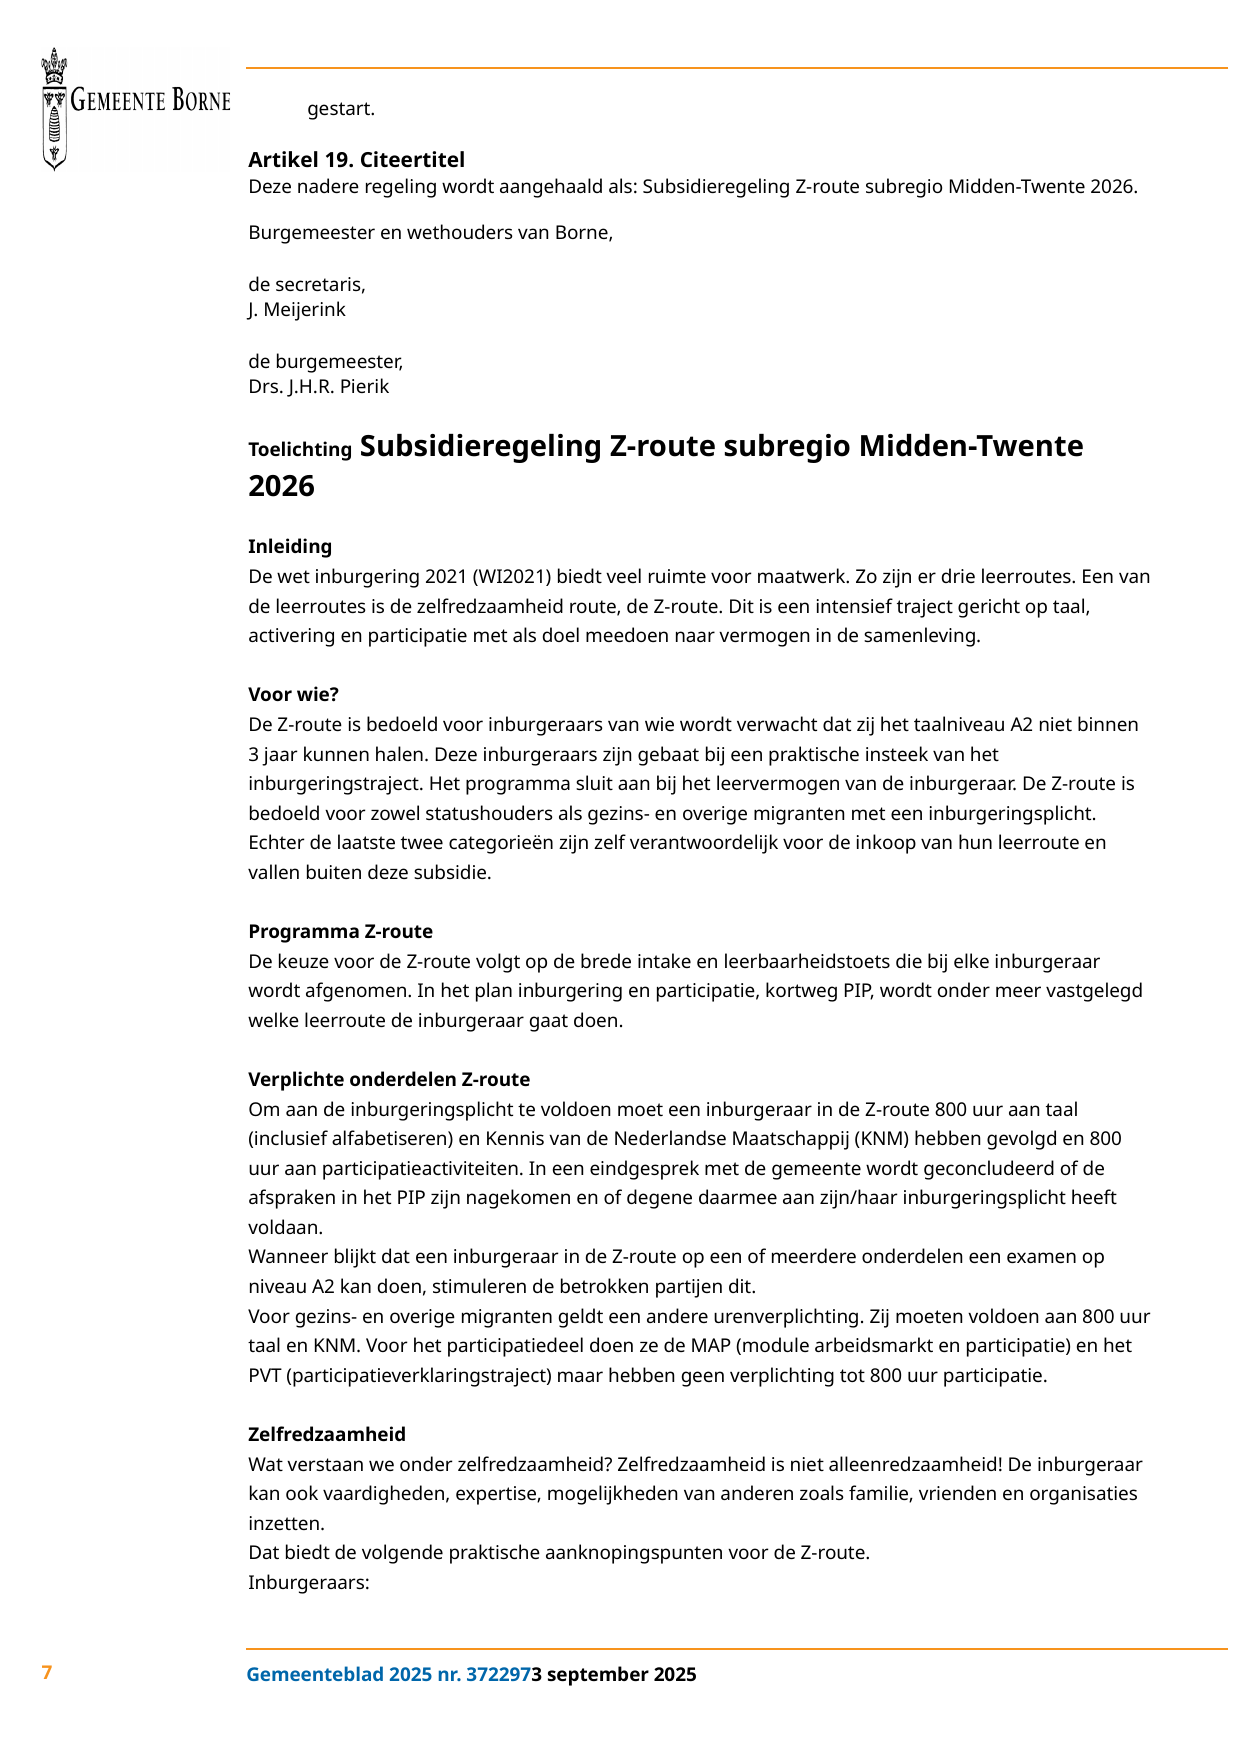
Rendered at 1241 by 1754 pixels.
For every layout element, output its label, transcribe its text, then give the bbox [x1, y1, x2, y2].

text De Z-route is bedoeld voor inburgeraars van wie wordt verwacht dat zij het taalniveau A2 niet binnen 3 jaar kunnen halen. Deze inburgeraars zijn gebaat bij een praktische insteek van het inburgeringstraject. Het programma sluit aan bij het leervermogen van de inburgeraar. De Z-route is bedoeld voor zowel statushouders als gezins- en overige migranten met een inburgeringsplicht. Echter de laatste twee categorieën zijn zelf verantwoordelijk voor de inkoop van hun leerroute en vallen buiten deze subsidie. [248, 711, 1152, 885]
text De wet inburgering 2021 (WI2021) biedt veel ruimte voor maatwerk. Zo zijn er drie leerroutes. Een van de leerroutes is de zelfredzaamheid route, de Z-route. Dit is een intensief traject gericht op taal, activering en participatie met als doel meedoen naar vermogen in de samenleving. [248, 563, 1152, 648]
text Inburgeraars: [248, 1569, 1152, 1595]
text Verplichte onderdelen Z-route [248, 1066, 1152, 1092]
text Artikel 19. Citeertitel [248, 145, 1152, 174]
text J. Meijerink [248, 296, 1152, 322]
picture [41, 47, 231, 172]
text Wat verstaan we onder zelfredzaamheid? Zelfredzaamheid is niet alleenredzaamheid! De inburgeraar kan ook vaardigheden, expertise, mogelijkheden van anderen zoals familie, vrienden en organisaties inzetten. [248, 1451, 1152, 1536]
text Toelichting Subsidieregeling Z-route subregio Midden-Twente 2026 [248, 425, 1152, 504]
text de burgemeester, [248, 348, 1152, 374]
text Inleiding [248, 534, 1152, 559]
text Wanneer blijkt dat een inburgeraar in de Z-route op een of meerdere onderdelen een examen op niveau A2 kan doen, stimuleren de betrokken partijen dit. [248, 1244, 1152, 1299]
text Programma Z-route [248, 918, 1152, 944]
text Deze nadere regeling wordt aangehaald als: Subsidieregeling Z-route subregio Midden-Twente 2026. [248, 174, 1152, 199]
text Voor gezins- en overige migranten geldt een andere urenverplichting. Zij moeten voldoen aan 800 uur taal en KNM. Voor het participatiedeel doen ze de MAP (module arbeidsmarkt en participatie) en het PVT (participatieverklaringstraject) maar hebben geen verplichting tot 800 uur participatie. [248, 1303, 1152, 1388]
text Drs. J.H.R. Pierik [248, 374, 1152, 399]
text Dat biedt de volgende praktische aanknopingspunten voor de Z-route. [248, 1539, 1152, 1565]
list gestart. [248, 95, 1152, 121]
text Zelfredzaamheid [248, 1421, 1152, 1447]
text Om aan de inburgeringsplicht te voldoen moet een inburgeraar in de Z-route 800 uur aan taal (inclusief alfabetiseren) en Kennis van de Nederlandse Maatschappij (KNM) hebben gevolgd en 800 uur aan participatieactiviteiten. In een eindgesprek met de gemeente wordt geconcludeerd of de afspraken in het PIP zijn nagekomen en of degene daarmee aan zijn/haar inburgeringsplicht heeft voldaan. [248, 1096, 1152, 1240]
text Voor wie? [248, 682, 1152, 707]
text Burgemeester en wethouders van Borne, [248, 219, 1152, 245]
text de secretaris, [248, 271, 1152, 296]
text De keuze voor de Z-route volgt op de brede intake en leerbaarheidstoets die bij elke inburgeraar wordt afgenomen. In het plan inburgering en participatie, kortweg PIP, wordt onder meer vastgelegd welke leerroute de inburgeraar gaat doen. [248, 948, 1152, 1033]
